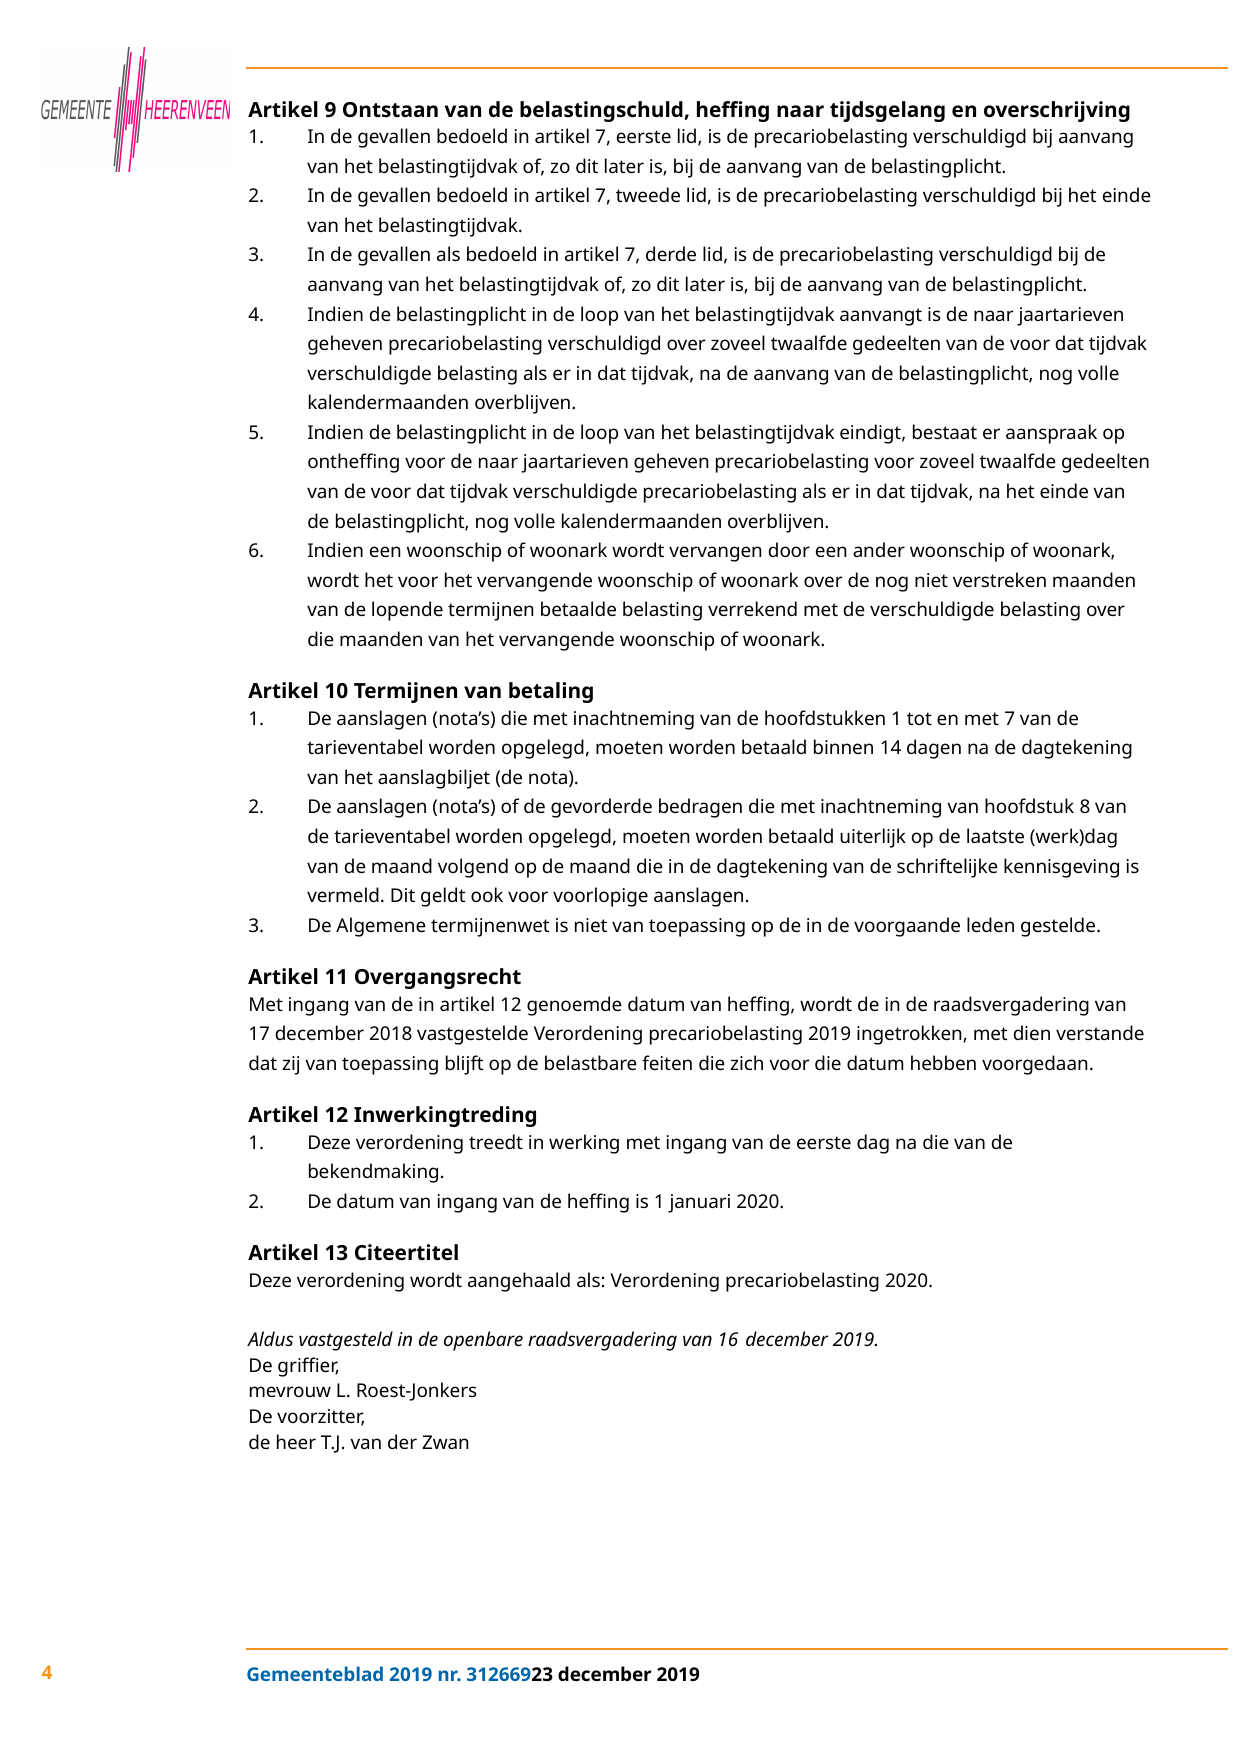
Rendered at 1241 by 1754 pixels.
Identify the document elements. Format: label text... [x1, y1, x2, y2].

text Artikel 13 Citeertitel [248, 1238, 1152, 1267]
text mevrouw L. Roest-Jonkers [248, 1378, 1152, 1403]
list In de gevallen als bedoeld in artikel 7, derde lid, is de precariobelasting verschuldigd bij de aanvang van het belastingtijdvak of, zo dit later is, bij de aanvang van de belastingplicht. [248, 242, 1152, 297]
list De datum van ingang van de heffing is 1 januari 2020. [248, 1188, 1152, 1214]
list Deze verordening treedt in werking met ingang van de eerste dag na die van de bekendmaking. [248, 1129, 1152, 1184]
list Indien de belastingplicht in de loop van het belastingtijdvak aanvangt is de naar jaartarieven geheven precariobelasting verschuldigd over zoveel twaalfde gedeelten van de voor dat tijdvak verschuldigde belasting als er in dat tijdvak, na de aanvang van de belastingplicht, nog volle kalendermaanden overblijven. [248, 301, 1152, 415]
text Artikel 10 Termijnen van betaling [248, 677, 1152, 705]
text Artikel 12 Inwerkingtreding [248, 1101, 1152, 1129]
text Met ingang van de in artikel 12 genoemde datum van heffing, wordt de in de raadsvergadering van 17 december 2018 vastgestelde Verordening precariobelasting 2019 ingetrokken, met dien verstande dat zij van toepassing blijft op de belastbare feiten die zich voor die datum hebben voorgedaan. [248, 991, 1152, 1076]
list De aanslagen (nota’s) die met inachtneming van de hoofdstukken 1 tot en met 7 van de tarieventabel worden opgelegd, moeten worden betaald binnen 14 dagen na de dagtekening van het aanslagbiljet (de nota). [248, 705, 1152, 790]
text Aldus vastgesteld in de openbare raadsvergadering van 16 december 2019. [248, 1326, 1152, 1352]
text de heer T.J. van der Zwan [248, 1429, 1152, 1455]
list De Algemene termijnenwet is niet van toepassing op de in de voorgaande leden gestelde. [248, 912, 1152, 938]
list In de gevallen bedoeld in artikel 7, tweede lid, is de precariobelasting verschuldigd bij het einde van het belastingtijdvak. [248, 182, 1152, 238]
list De aanslagen (nota’s) of de gevorderde bedragen die met inachtneming van hoofdstuk 8 van de tarieventabel worden opgelegd, moeten worden betaald uiterlijk op de laatste (werk)dag van de maand volgend op de maand die in de dagtekening van de schriftelijke kennisgeving is vermeld. Dit geldt ook voor voorlopige aanslagen. [248, 794, 1152, 908]
text De griffier, [248, 1352, 1152, 1378]
list In de gevallen bedoeld in artikel 7, eerste lid, is de precariobelasting verschuldigd bij aanvang van het belastingtijdvak of, zo dit later is, bij de aanvang van de belastingplicht. [248, 123, 1152, 178]
text Artikel 9 Ontstaan van de belastingschuld, heffing naar tijdsgelang en overschrijving [248, 95, 1152, 123]
picture [41, 47, 231, 172]
text Deze verordening wordt aangehaald als: Verordening precariobelasting 2020. [248, 1267, 1152, 1293]
text De voorzitter, [248, 1403, 1152, 1429]
text Artikel 11 Overgangsrecht [248, 962, 1152, 991]
list Indien een woonschip of woonark wordt vervangen door een ander woonschip of woonark, wordt het voor het vervangende woonschip of woonark over de nog niet verstreken maanden van de lopende termijnen betaalde belasting verrekend met de verschuldigde belasting over die maanden van het vervangende woonschip of woonark. [248, 537, 1152, 652]
list Indien de belastingplicht in de loop van het belastingtijdvak eindigt, bestaat er aanspraak op ontheffing voor de naar jaartarieven geheven precariobelasting voor zoveel twaalfde gedeelten van de voor dat tijdvak verschuldigde precariobelasting als er in dat tijdvak, na het einde van de belastingplicht, nog volle kalendermaanden overblijven. [248, 419, 1152, 533]
